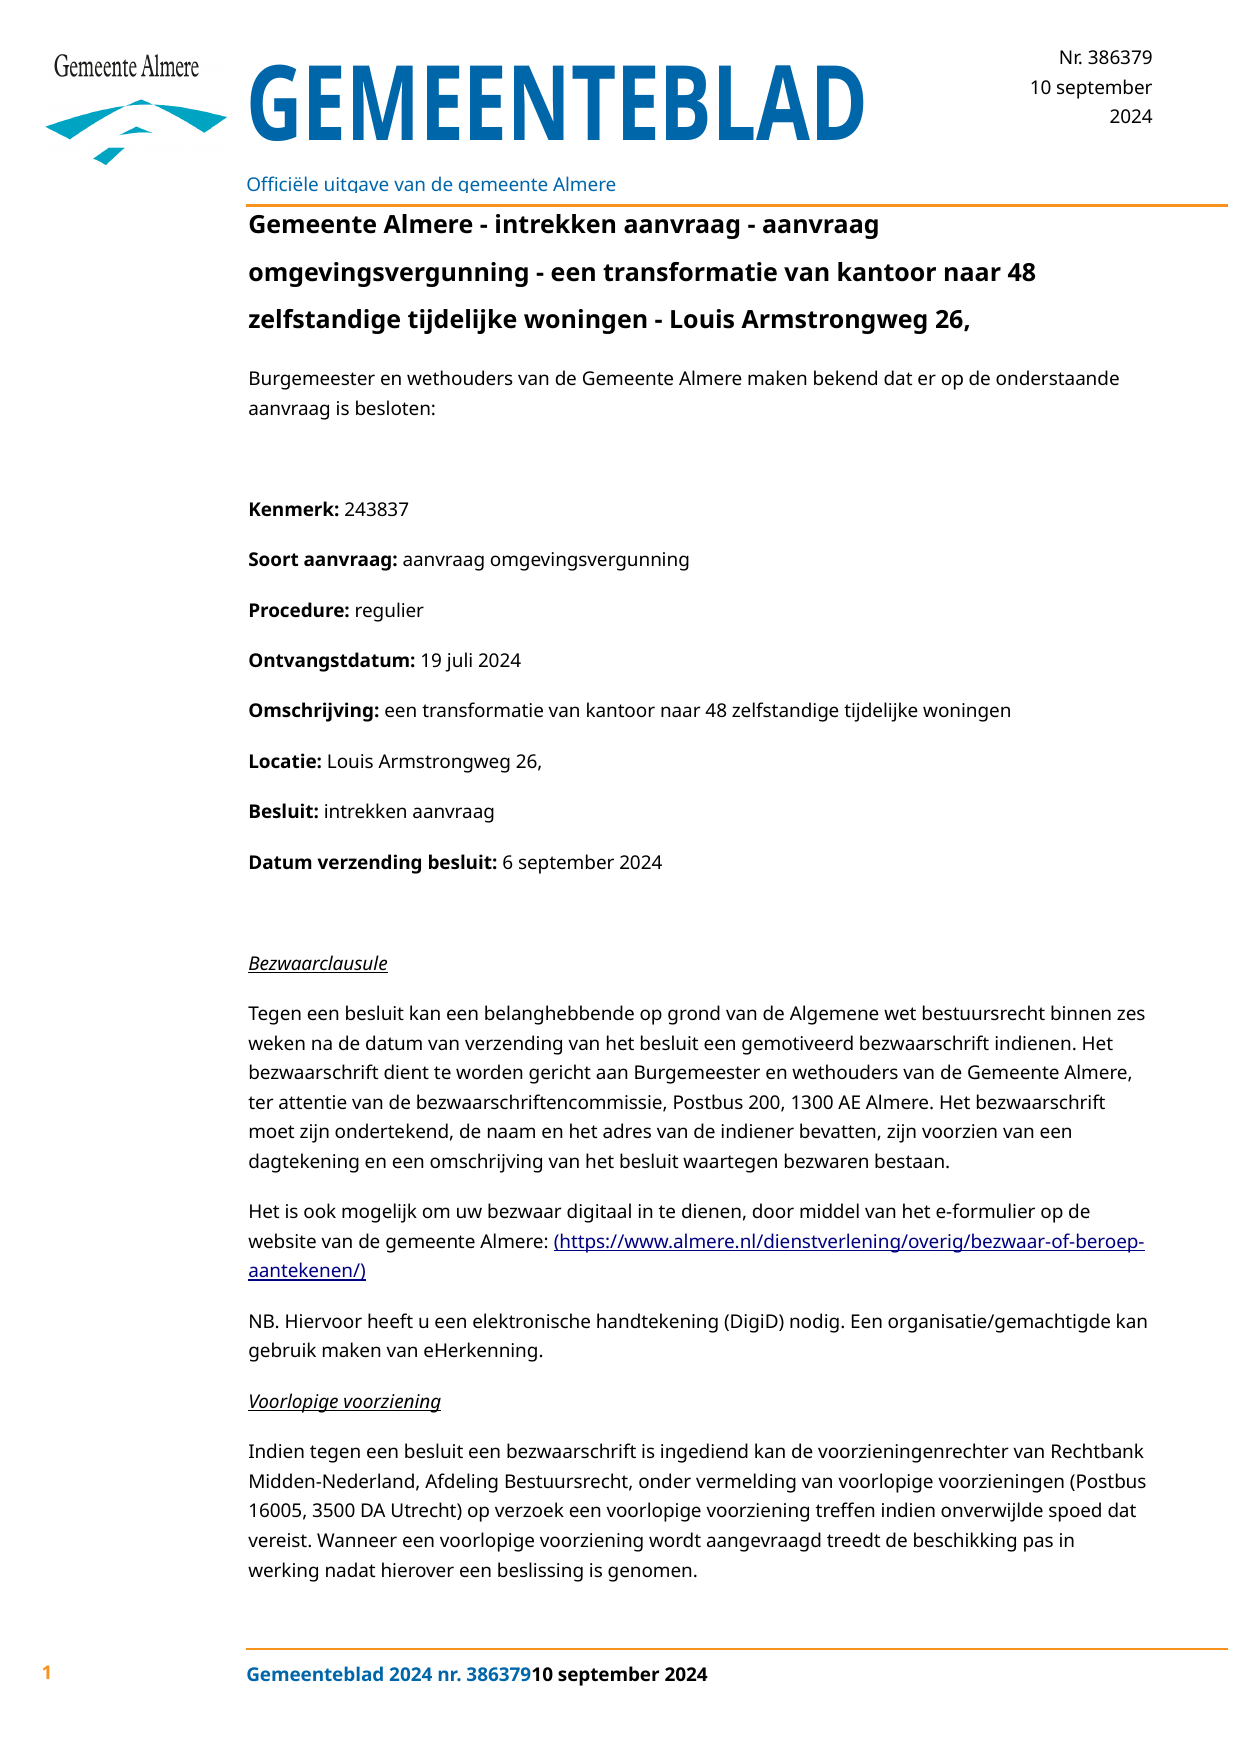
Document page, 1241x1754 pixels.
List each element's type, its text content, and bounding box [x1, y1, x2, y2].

text Datum verzending besluit: 6 september 2024 [248, 849, 1152, 874]
text Het is ook mogelijk om uw bezwaar digitaal in te dienen, door middel van het e-formulier op de website van de gemeente Almere: (https://www.almere.nl/dienstverlening/overig/bezwaar-of-beroep-aantekenen/) [248, 1198, 1152, 1283]
text Soort aanvraag: aanvraag omgevingsvergunning [248, 546, 1152, 572]
text Locatie: Louis Armstrongweg 26, [248, 748, 1152, 774]
text Gemeente Almere - intrekken aanvraag - aanvraag omgevingsvergunning - een transformatie van kantoor naar 48 zelfstandige tijdelijke woningen - Louis Armstrongweg 26, [248, 207, 1152, 336]
text Omschrijving: een transformatie van kantoor naar 48 zelfstandige tijdelijke woningen [248, 698, 1152, 723]
text NB. Hiervoor heeft u een elektronische handtekening (DigiD) nodig. Een organisatie/gemachtigde kan gebruik maken van eHerkenning. [248, 1308, 1152, 1363]
text Besluit: intrekken aanvraag [248, 798, 1152, 824]
text Kenmerk: 243837 [248, 496, 1152, 522]
text Voorlopige voorziening [248, 1388, 1152, 1414]
text Ontvangstdatum: 19 juli 2024 [248, 647, 1152, 673]
text Procedure: regulier [248, 597, 1152, 622]
picture [41, 47, 231, 172]
text Tegen een besluit kan een belanghebbende op grond van de Algemene wet bestuursrecht binnen zes weken na de datum van verzending van het besluit een gemotiveerd bezwaarschrift indienen. Het bezwaarschrift dient te worden gericht aan Burgemeester en wethouders van de Gemeente Almere, ter attentie van de bezwaarschriftencommissie, Postbus 200, 1300 AE Almere. Het bezwaarschrift moet zijn ondertekend, de naam en het adres van de indiener bevatten, zijn voorzien van een dagtekening en een omschrijving van het besluit waartegen bezwaren bestaan. [248, 1000, 1152, 1174]
text Bezwaarclausule [248, 950, 1152, 975]
text Indien tegen een besluit een bezwaarschrift is ingediend kan de voorzieningenrechter van Rechtbank Midden-Nederland, Afdeling Bestuursrecht, onder vermelding van voorlopige voorzieningen (Postbus 16005, 3500 DA Utrecht) op verzoek een voorlopige voorziening treffen indien onverwijlde spoed dat vereist. Wanneer een voorlopige voorziening wordt aangevraagd treedt de beschikking pas in werking nadat hierover een beslissing is genomen. [248, 1438, 1152, 1582]
text Burgemeester en wethouders van de Gemeente Almere maken bekend dat er op de onderstaande aanvraag is besloten: [248, 366, 1152, 421]
